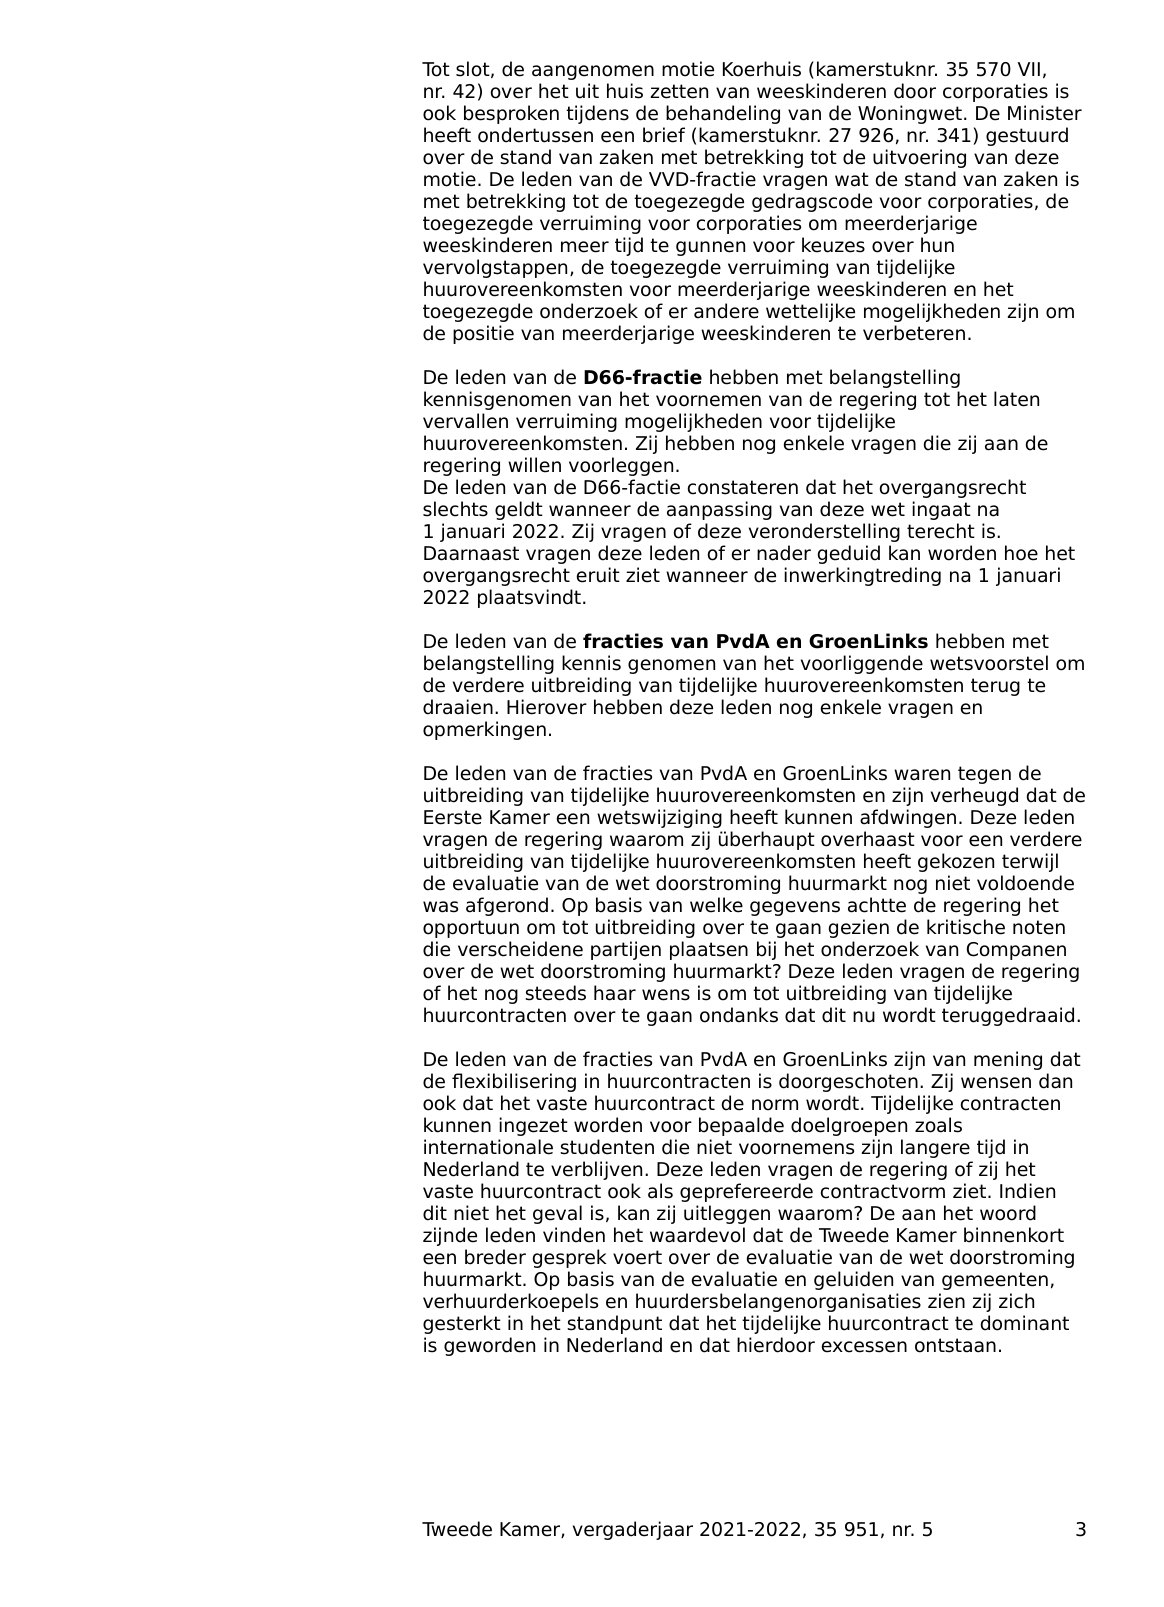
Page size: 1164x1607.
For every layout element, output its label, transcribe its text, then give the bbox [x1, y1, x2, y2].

text De leden van de D66-factie constateren dat het overgangsrecht slechts geldt wanneer de aanpassing van deze wet ingaat na 1 januari 2022. Zij vragen of deze veronderstelling terecht is. Daarnaast vragen deze leden of er nader geduid kan worden hoe het overgangsrecht eruit ziet wanneer de inwerkingtreding na 1 januari 2022 plaatsvindt. [422, 477, 1087, 609]
text De leden van de D66-fractie hebben met belangstelling kennisgenomen van het voornemen van de regering tot het laten vervallen verruiming mogelijkheden voor tijdelijke huurovereenkomsten. Zij hebben nog enkele vragen die zij aan de regering willen voorleggen. [422, 367, 1087, 477]
text De leden van de fracties van PvdA en GroenLinks waren tegen de uitbreiding van tijdelijke huurovereenkomsten en zijn verheugd dat de Eerste Kamer een wetswijziging heeft kunnen afdwingen. Deze leden vragen de regering waarom zij überhaupt overhaast voor een verdere uitbreiding van tijdelijke huurovereenkomsten heeft gekozen terwijl de evaluatie van de wet doorstroming huurmarkt nog niet voldoende was afgerond. Op basis van welke gegevens achtte de regering het opportuun om tot uitbreiding over te gaan gezien de kritische noten die verscheidene partijen plaatsen bij het onderzoek van Companen over de wet doorstroming huurmarkt? Deze leden vragen de regering of het nog steeds haar wens is om tot uitbreiding van tijdelijke huurcontracten over te gaan ondanks dat dit nu wordt teruggedraaid. [422, 763, 1087, 1027]
text De leden van de fracties van PvdA en GroenLinks zijn van mening dat de flexibilisering in huurcontracten is doorgeschoten. Zij wensen dan ook dat het vaste huurcontract de norm wordt. Tijdelijke contracten kunnen ingezet worden voor bepaalde doelgroepen zoals internationale studenten die niet voornemens zijn langere tijd in Nederland te verblijven. Deze leden vragen de regering of zij het vaste huurcontract ook als geprefereerde contractvorm ziet. Indien dit niet het geval is, kan zij uitleggen waarom? De aan het woord zijnde leden vinden het waardevol dat de Tweede Kamer binnenkort een breder gesprek voert over de evaluatie van de wet doorstroming huurmarkt. Op basis van de evaluatie en geluiden van gemeenten, verhuurderkoepels en huurdersbelangenorganisaties zien zij zich gesterkt in het standpunt dat het tijdelijke huurcontract te dominant is geworden in Nederland en dat hierdoor excessen ontstaan. [422, 1049, 1087, 1357]
text De leden van de fracties van PvdA en GroenLinks hebben met belangstelling kennis genomen van het voorliggende wetsvoorstel om de verdere uitbreiding van tijdelijke huurovereenkomsten terug te draaien. Hierover hebben deze leden nog enkele vragen en opmerkingen. [422, 631, 1087, 741]
text Tot slot, de aangenomen motie Koerhuis (kamerstuknr. 35 570 VII, nr. 42) over het uit huis zetten van weeskinderen door corporaties is ook besproken tijdens de behandeling van de Woningwet. De Minister heeft ondertussen een brief (kamerstuknr. 27 926, nr. 341) gestuurd over de stand van zaken met betrekking tot de uitvoering van deze motie. De leden van de VVD-fractie vragen wat de stand van zaken is met betrekking tot de toegezegde gedragscode voor corporaties, de toegezegde verruiming voor corporaties om meerderjarige weeskinderen meer tijd te gunnen voor keuzes over hun vervolgstappen, de toegezegde verruiming van tijdelijke huurovereenkomsten voor meerderjarige weeskinderen en het toegezegde onderzoek of er andere wettelijke mogelijkheden zijn om de positie van meerderjarige weeskinderen te verbeteren. [422, 59, 1087, 345]
